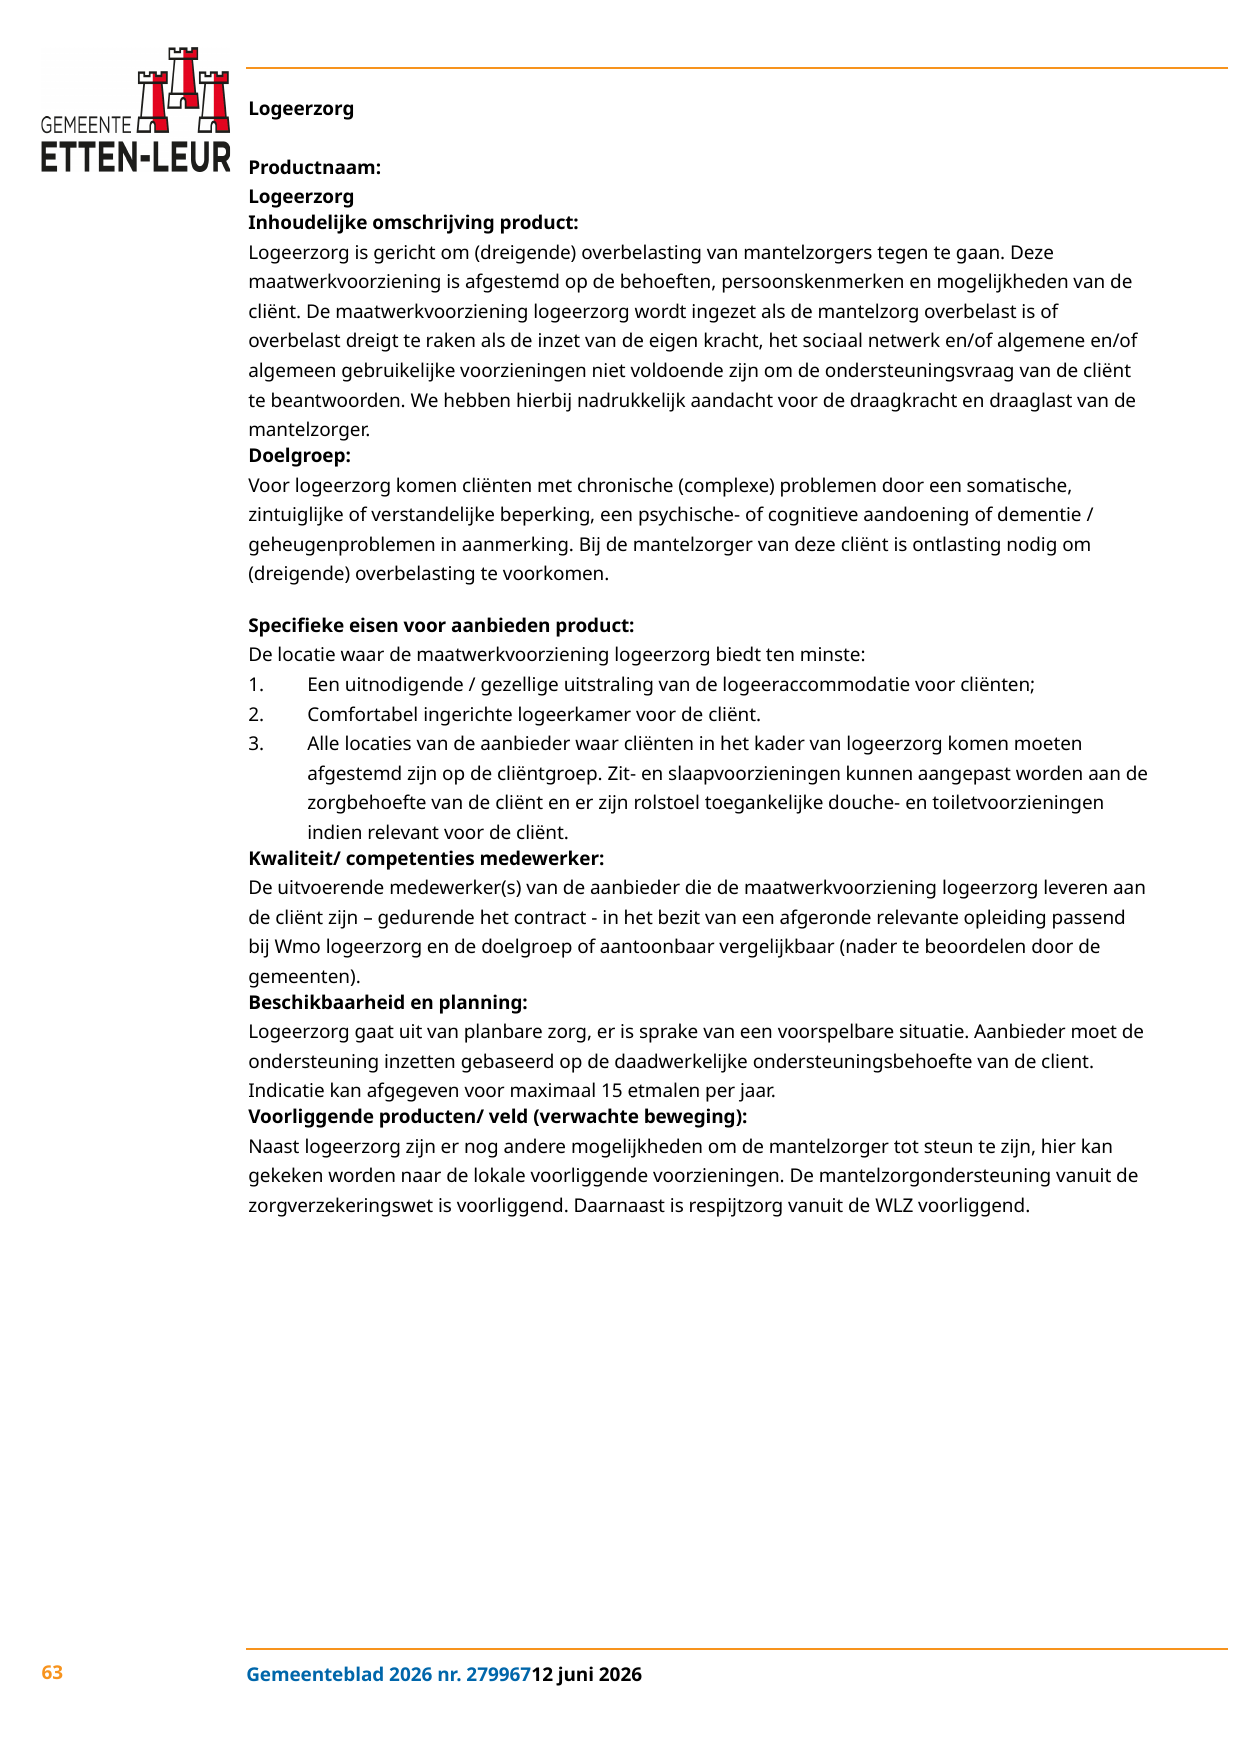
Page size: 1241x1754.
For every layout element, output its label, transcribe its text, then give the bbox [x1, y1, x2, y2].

table_cell Inhoudelijke omschrijving product: Logeerzorg is gericht om (dreigende) overbelasting van mantelzorgers tegen te gaan. Deze maatwerkvoorziening is afgestemd op de behoeften, persoonskenmerken en mogelijkheden van de cliënt. De maatwerkvoorziening logeerzorg wordt ingezet als de mantelzorg overbelast is of overbelast dreigt te raken als de inzet van de eigen kracht, het sociaal netwerk en/of algemene en/of algemeen gebruikelijke voorzieningen niet voldoende zijn om de ondersteuningsvraag van de cliënt te beantwoorden. We hebben hierbij nadrukkelijk aandacht voor de draagkracht en draaglast van de mantelzorger. [248, 209, 1152, 442]
picture [41, 47, 231, 172]
table_cell [248, 586, 1152, 612]
text Logeerzorg [248, 95, 1152, 121]
table_cell Voorliggende producten/ veld (verwachte beweging): Naast logeerzorg zijn er nog andere mogelijkheden om de mantelzorger tot steun te zijn, hier kan gekeken worden naar de lokale voorliggende voorzieningen. De mantelzorgondersteuning vanuit de zorgverzekeringswet is voorliggend. Daarnaast is respijtzorg vanuit de WLZ voorliggend. [248, 1103, 1152, 1218]
table_cell Beschikbaarheid en planning: Logeerzorg gaat uit van planbare zorg, er is sprake van een voorspelbare situatie. Aanbieder moet de ondersteuning inzetten gebaseerd op de daadwerkelijke ondersteuningsbehoefte van de client. Indicatie kan afgegeven voor maximaal 15 etmalen per jaar. [248, 989, 1152, 1103]
table_cell Specifieke eisen voor aanbieden product: De locatie waar de maatwerkvoorziening logeerzorg biedt ten minste: Een uitnodigende / gezellige uitstraling van de logeeraccommodatie voor cliënten; Comfortabel ingerichte logeerkamer voor de cliënt. Alle locaties van de aanbieder waar cliënten in het kader van logeerzorg komen moeten afgestemd zijn op de cliëntgroep. Zit- en slaapvoorzieningen kunnen aangepast worden aan de zorgbehoefte van de cliënt en er zijn rolstoel toegankelijke douche- en toiletvoorzieningen indien relevant voor de cliënt. [248, 612, 1152, 845]
table_cell Kwaliteit/ competenties medewerker: De uitvoerende medewerker(s) van de aanbieder die de maatwerkvoorziening logeerzorg leveren aan de cliënt zijn – gedurende het contract - in het bezit van een afgeronde relevante opleiding passend bij Wmo logeerzorg en de doelgroep of aantoonbaar vergelijkbaar (nader te beoordelen door de gemeenten). [248, 845, 1152, 989]
table_header Productnaam: Logeerzorg [248, 154, 1152, 209]
table_cell Doelgroep: Voor logeerzorg komen cliënten met chronische (complexe) problemen door een somatische, zintuiglijke of verstandelijke beperking, een psychische- of cognitieve aandoening of dementie / geheugenproblemen in aanmerking. Bij de mantelzorger van deze cliënt is ontlasting nodig om (dreigende) overbelasting te voorkomen. [248, 442, 1152, 586]
